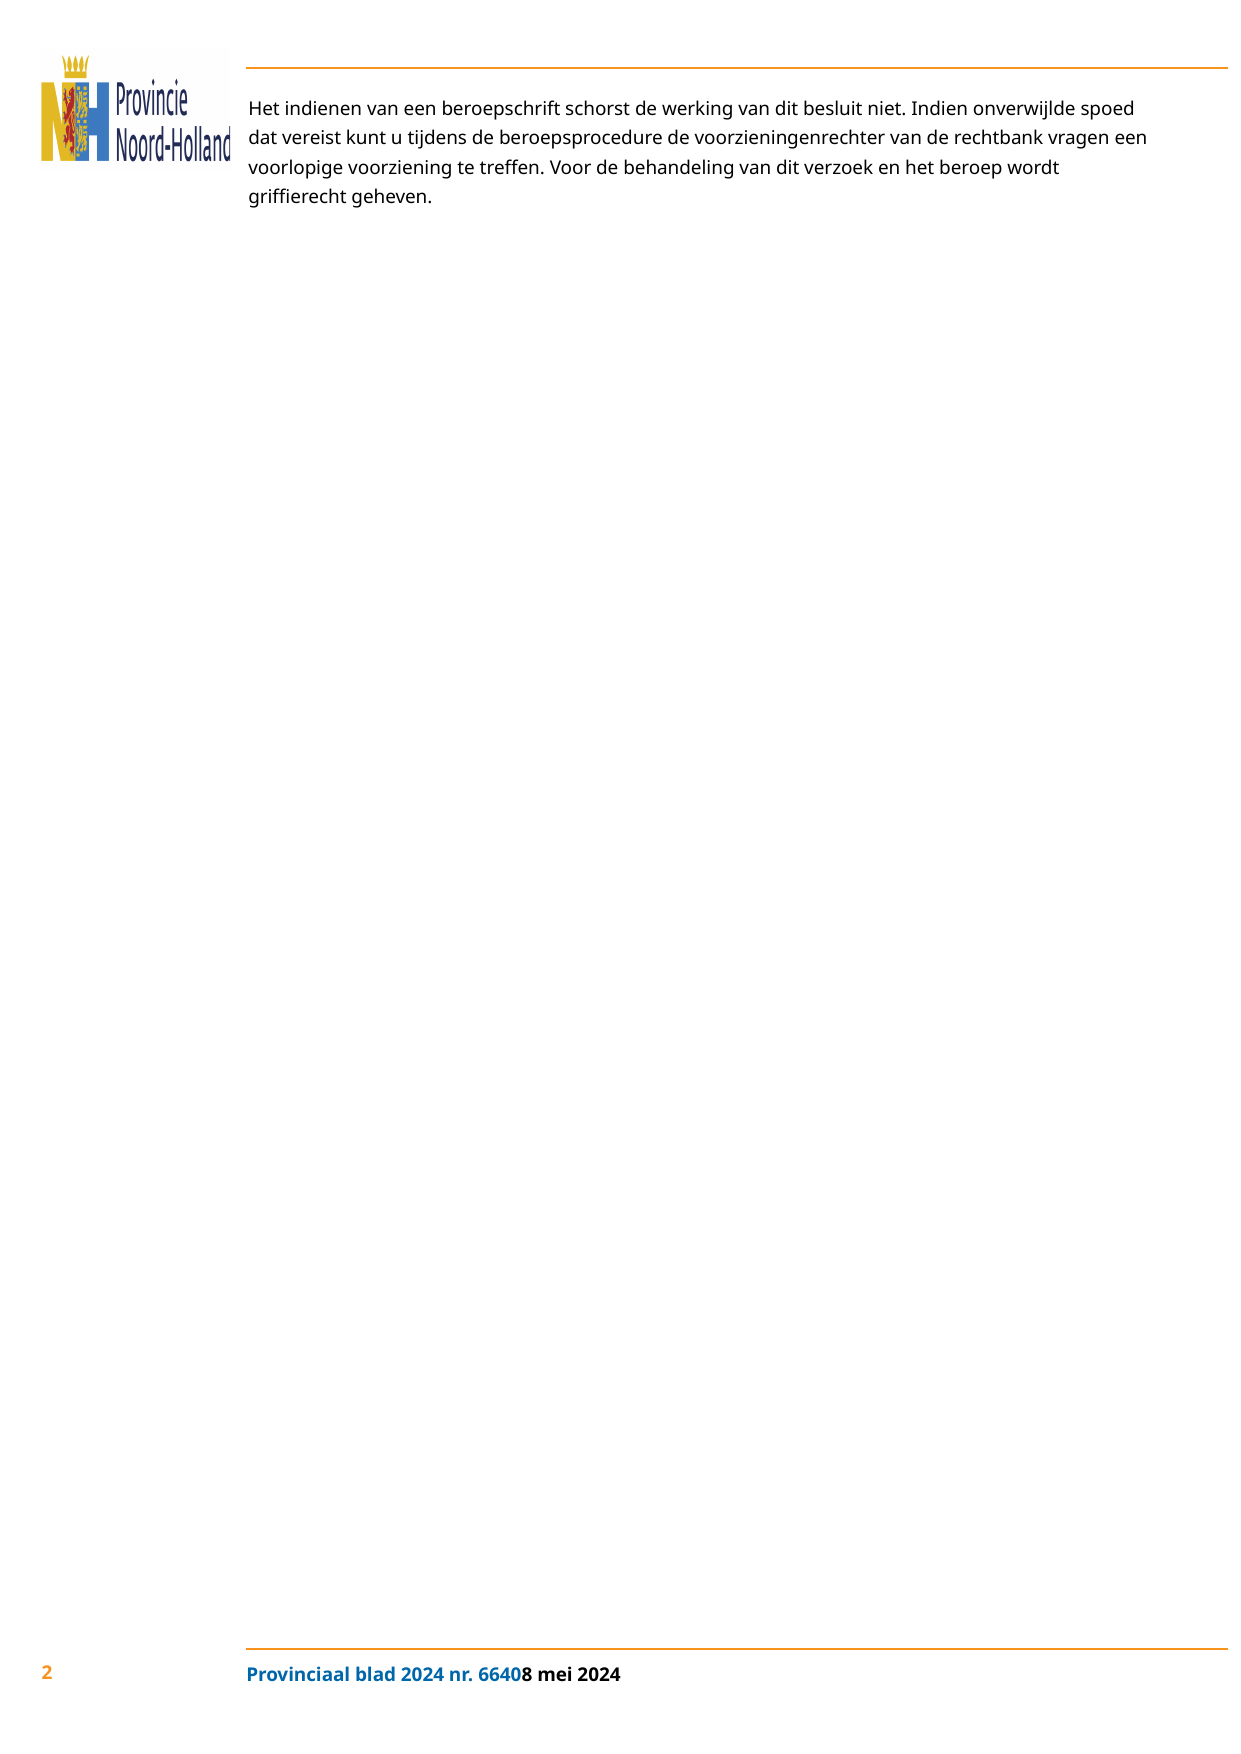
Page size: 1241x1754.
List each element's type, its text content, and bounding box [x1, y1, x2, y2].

picture [41, 47, 231, 172]
text Het indienen van een beroepschrift schorst de werking van dit besluit niet. Indien onverwijlde spoed dat vereist kunt u tijdens de beroepsprocedure de voorzieningenrechter van de rechtbank vragen een voorlopige voorziening te treffen. Voor de behandeling van dit verzoek en het beroep wordt griffierecht geheven. [248, 95, 1152, 209]
